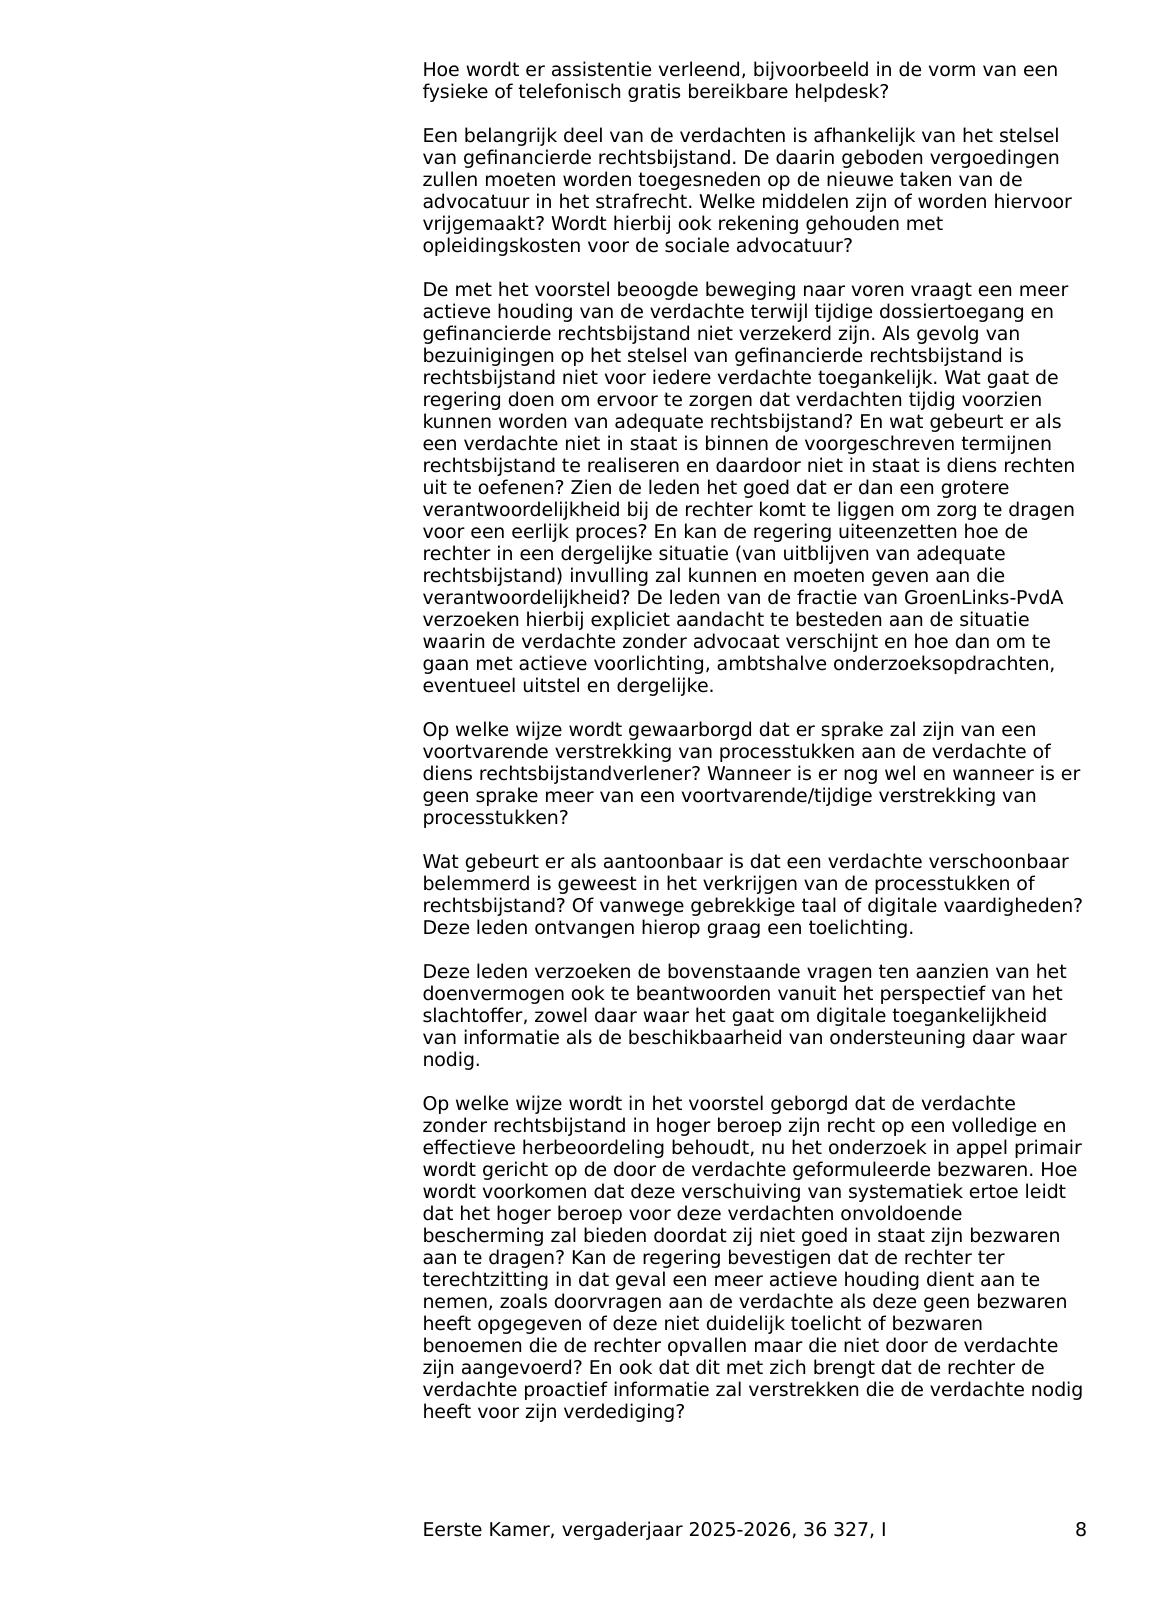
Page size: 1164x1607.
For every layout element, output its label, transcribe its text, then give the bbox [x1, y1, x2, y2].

text Op welke wijze wordt in het voorstel geborgd dat de verdachte zonder rechtsbijstand in hoger beroep zijn recht op een volledige en effectieve herbeoordeling behoudt, nu het onderzoek in appel primair wordt gericht op de door de verdachte geformuleerde bezwaren. Hoe wordt voorkomen dat deze verschuiving van systematiek ertoe leidt dat het hoger beroep voor deze verdachten onvoldoende bescherming zal bieden doordat zij niet goed in staat zijn bezwaren aan te dragen? Kan de regering bevestigen dat de rechter ter terechtzitting in dat geval een meer actieve houding dient aan te nemen, zoals doorvragen aan de verdachte als deze geen bezwaren heeft opgegeven of deze niet duidelijk toelicht of bezwaren benoemen die de rechter opvallen maar die niet door de verdachte zijn aangevoerd? En ook dat dit met zich brengt dat de rechter de verdachte proactief informatie zal verstrekken die de verdachte nodig heeft voor zijn verdediging? [422, 1093, 1087, 1423]
text Hoe wordt er assistentie verleend, bijvoorbeeld in de vorm van een fysieke of telefonisch gratis bereikbare helpdesk? [422, 59, 1087, 103]
text De met het voorstel beoogde beweging naar voren vraagt een meer actieve houding van de verdachte terwijl tijdige dossiertoegang en gefinancierde rechtsbijstand niet verzekerd zijn. Als gevolg van bezuinigingen op het stelsel van gefinancierde rechtsbijstand is rechtsbijstand niet voor iedere verdachte toegankelijk. Wat gaat de regering doen om ervoor te zorgen dat verdachten tijdig voorzien kunnen worden van adequate rechtsbijstand? En wat gebeurt er als een verdachte niet in staat is binnen de voorgeschreven termijnen rechtsbijstand te realiseren en daardoor niet in staat is diens rechten uit te oefenen? Zien de leden het goed dat er dan een grotere verantwoordelijkheid bij de rechter komt te liggen om zorg te dragen voor een eerlijk proces? En kan de regering uiteenzetten hoe de rechter in een dergelijke situatie (van uitblijven van adequate rechtsbijstand) invulling zal kunnen en moeten geven aan die verantwoordelijkheid? De leden van de fractie van GroenLinks-PvdA verzoeken hierbij expliciet aandacht te besteden aan de situatie waarin de verdachte zonder advocaat verschijnt en hoe dan om te gaan met actieve voorlichting, ambtshalve onderzoeksopdrachten, eventueel uitstel en dergelijke. [422, 279, 1087, 697]
text Op welke wijze wordt gewaarborgd dat er sprake zal zijn van een voortvarende verstrekking van processtukken aan de verdachte of diens rechtsbijstandverlener? Wanneer is er nog wel en wanneer is er geen sprake meer van een voortvarende/tijdige verstrekking van processtukken? [422, 719, 1087, 829]
text Deze leden verzoeken de bovenstaande vragen ten aanzien van het doenvermogen ook te beantwoorden vanuit het perspectief van het slachtoffer, zowel daar waar het gaat om digitale toegankelijkheid van informatie als de beschikbaarheid van ondersteuning daar waar nodig. [422, 961, 1087, 1071]
text Een belangrijk deel van de verdachten is afhankelijk van het stelsel van gefinancierde rechtsbijstand. De daarin geboden vergoedingen zullen moeten worden toegesneden op de nieuwe taken van de advocatuur in het strafrecht. Welke middelen zijn of worden hiervoor vrijgemaakt? Wordt hierbij ook rekening gehouden met opleidingskosten voor de sociale advocatuur? [422, 125, 1087, 257]
text Wat gebeurt er als aantoonbaar is dat een verdachte verschoonbaar belemmerd is geweest in het verkrijgen van de processtukken of rechtsbijstand? Of vanwege gebrekkige taal of digitale vaardigheden? Deze leden ontvangen hierop graag een toelichting. [422, 851, 1087, 939]
